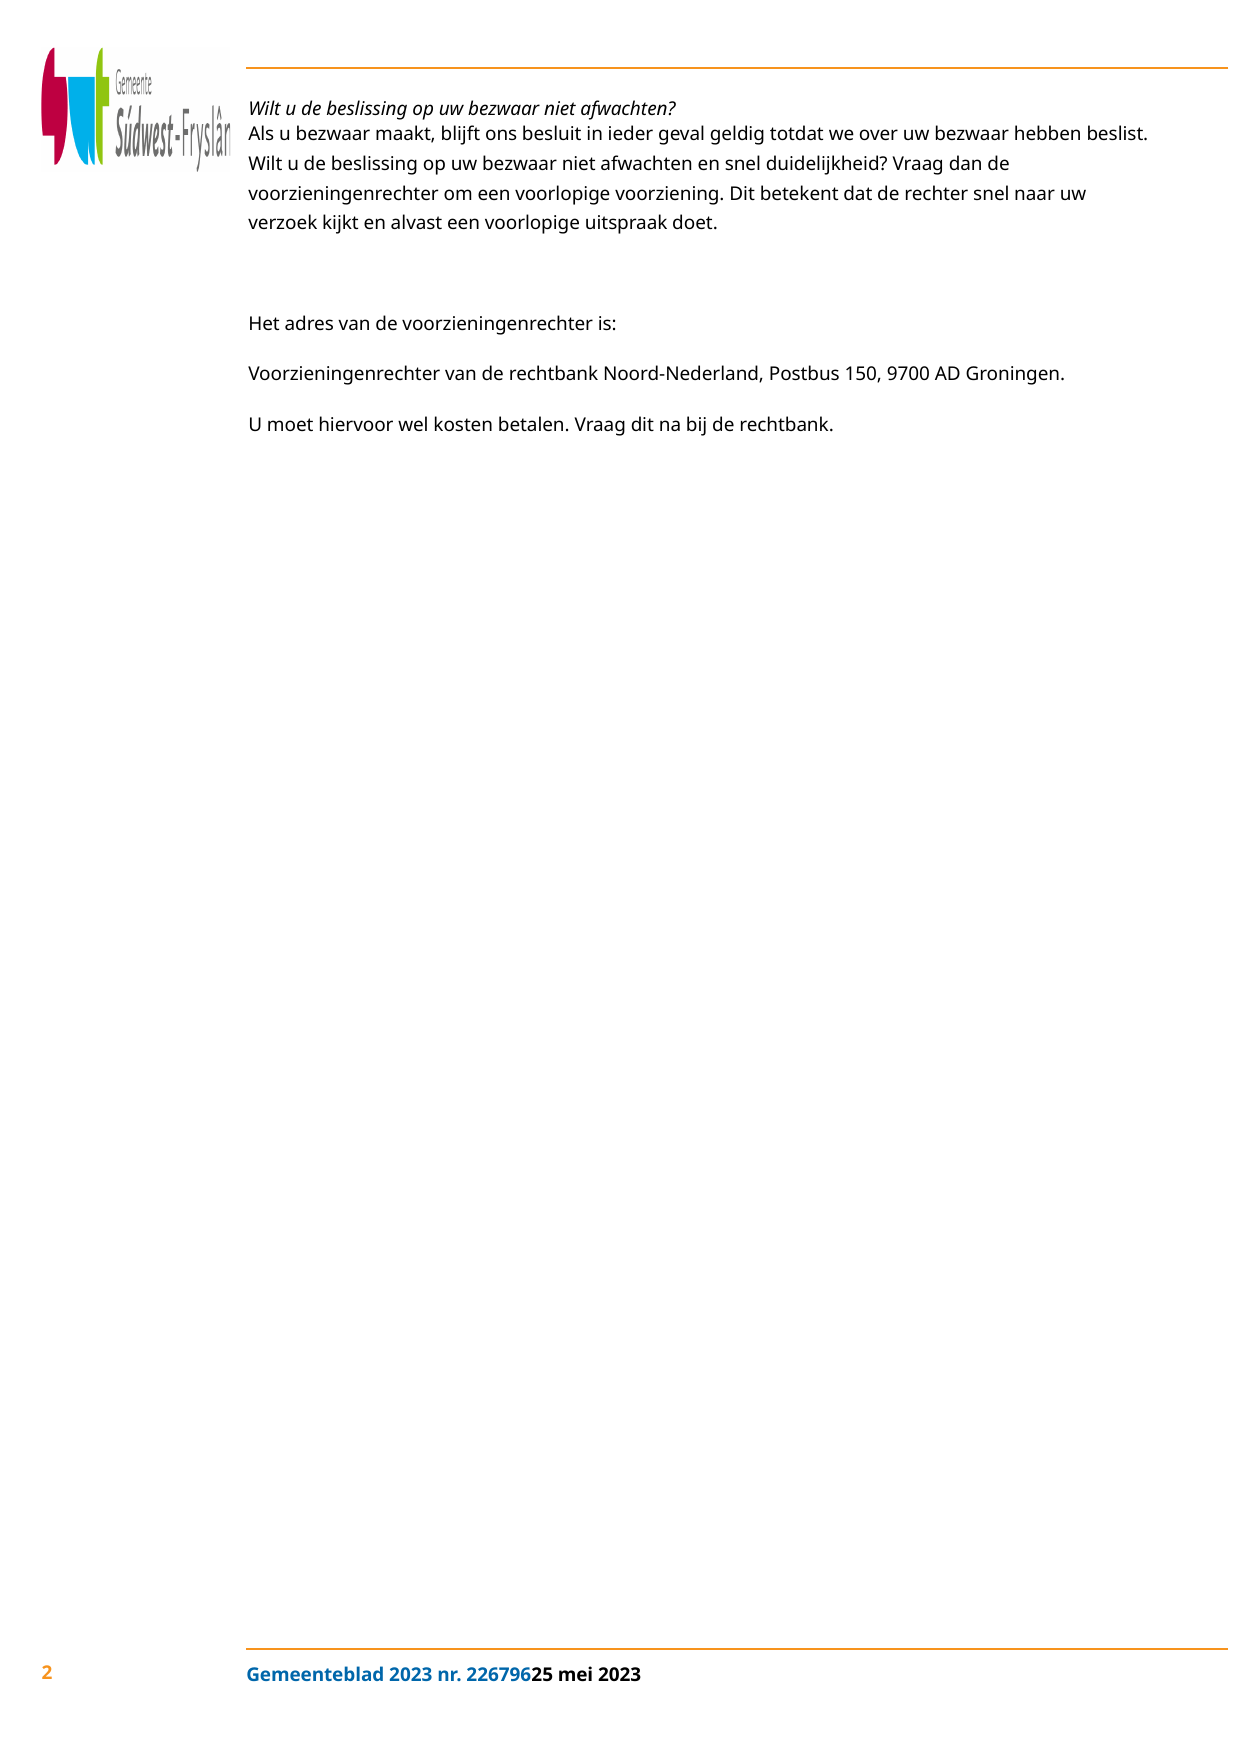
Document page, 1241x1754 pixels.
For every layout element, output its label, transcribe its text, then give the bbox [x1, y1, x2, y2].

picture [41, 47, 231, 172]
text Als u bezwaar maakt, blijft ons besluit in ieder geval geldig totdat we over uw bezwaar hebben beslist. Wilt u de beslissing op uw bezwaar niet afwachten en snel duidelijkheid? Vraag dan de voorzieningenrechter om een voorlopige voorziening. Dit betekent dat de rechter snel naar uw verzoek kijkt en alvast een voorlopige uitspraak doet. [248, 121, 1152, 235]
text U moet hiervoor wel kosten betalen. Vraag dit na bij de rechtbank. [248, 411, 1152, 437]
text Wilt u de beslissing op uw bezwaar niet afwachten? [248, 95, 1152, 121]
text Voorzieningenrechter van de rechtbank Noord-Nederland, Postbus 150, 9700 AD Groningen. [248, 361, 1152, 386]
text Het adres van de voorzieningenrechter is: [248, 310, 1152, 336]
